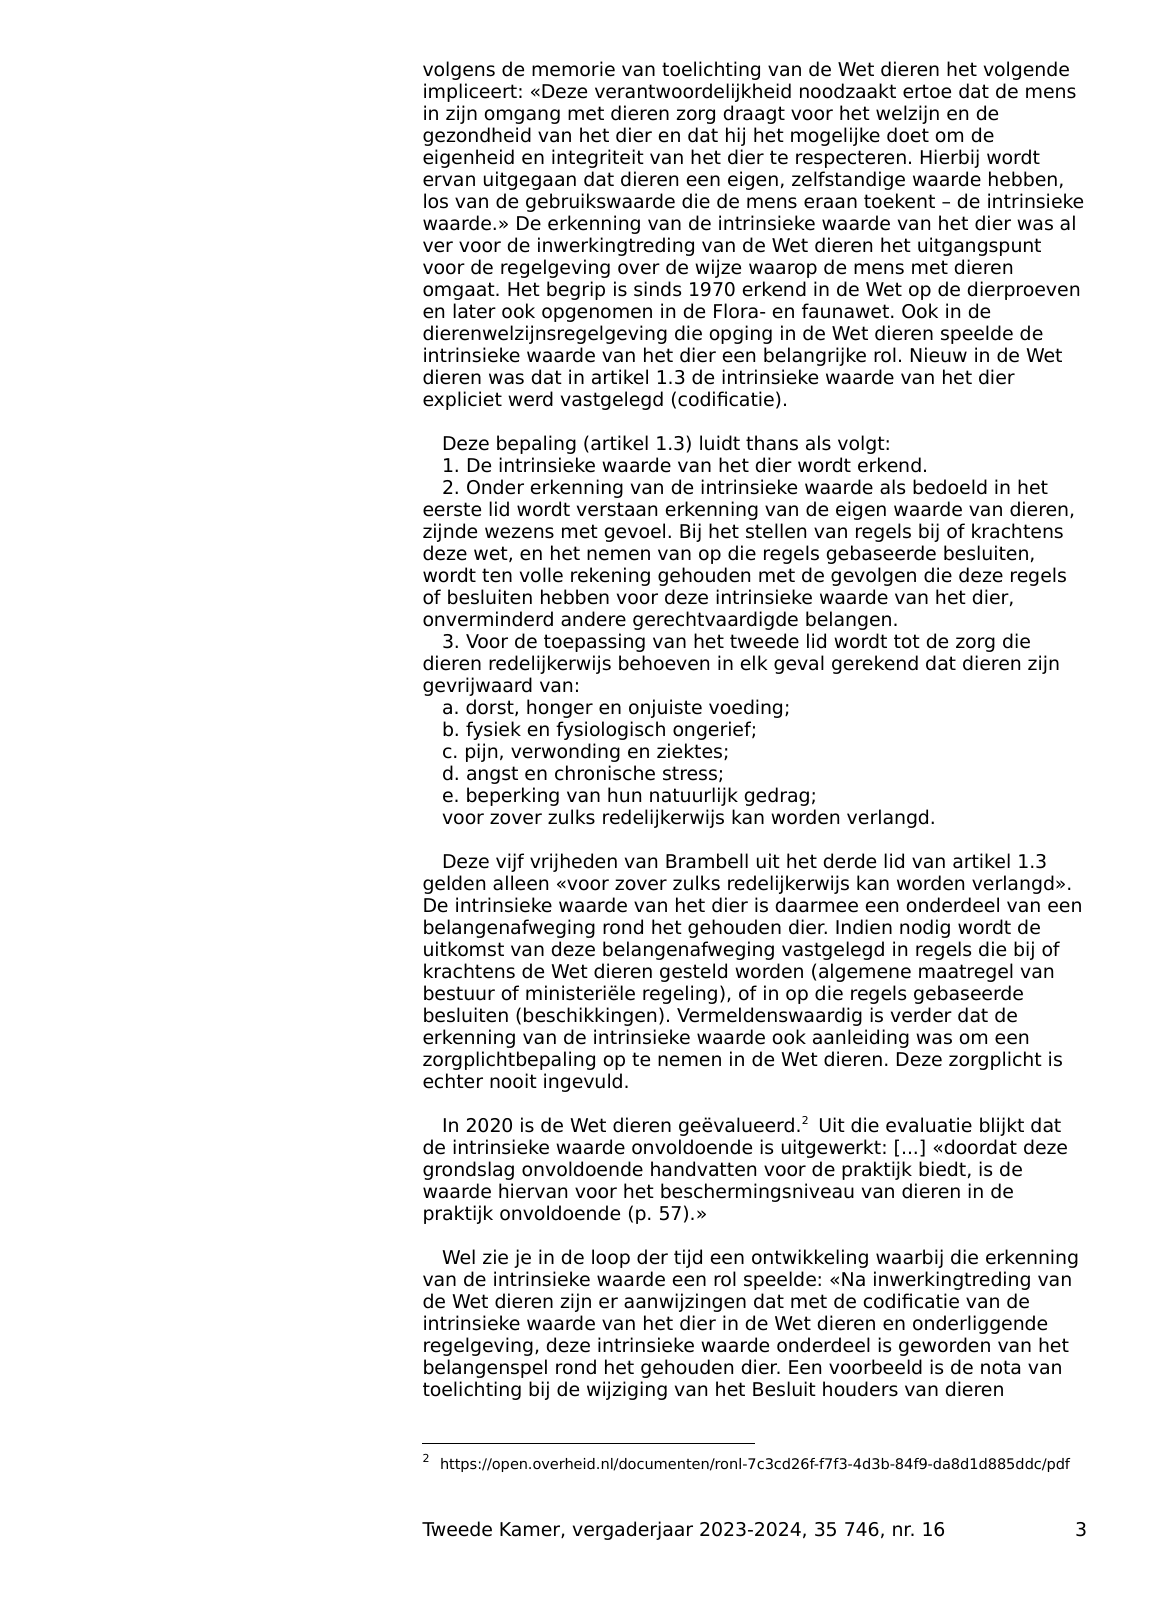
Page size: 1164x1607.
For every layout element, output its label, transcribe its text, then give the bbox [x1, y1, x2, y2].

text b. fysiek en fysiologisch ongerief; [422, 719, 1087, 741]
text https://open.overheid.nl/documenten/ronl-7c3cd26f-f7f3-4d3b-84f9-da8d1d885ddc/pdf [422, 1452, 1087, 1474]
text e. beperking van hun natuurlijk gedrag; [422, 784, 1087, 807]
text Wel zie je in de loop der tijd een ontwikkeling waarbij die erkenning van de intrinsieke waarde een rol speelde: «Na inwerkingtreding van de Wet dieren zijn er aanwijzingen dat met de codificatie van de intrinsieke waarde van het dier in de Wet dieren en onderliggende regelgeving, deze intrinsieke waarde onderdeel is geworden van het belangenspel rond het gehouden dier. Een voorbeeld is de nota van toelichting bij de wijziging van het Besluit houders van dieren [422, 1247, 1087, 1401]
text 1. De intrinsieke waarde van het dier wordt erkend. [422, 455, 1087, 477]
text Deze vijf vrijheden van Brambell uit het derde lid van artikel 1.3 gelden alleen «voor zover zulks redelijkerwijs kan worden verlangd». De intrinsieke waarde van het dier is daarmee een onderdeel van een belangenafweging rond het gehouden dier. Indien nodig wordt de uitkomst van deze belangenafweging vastgelegd in regels die bij of krachtens de Wet dieren gesteld worden (algemene maatregel van bestuur of ministeriële regeling), of in op die regels gebaseerde besluiten (beschikkingen). Vermeldenswaardig is verder dat de erkenning van de intrinsieke waarde ook aanleiding was om een zorgplichtbepaling op te nemen in de Wet dieren. Deze zorgplicht is echter nooit ingevuld. [422, 851, 1087, 1092]
text 3. Voor de toepassing van het tweede lid wordt tot de zorg die dieren redelijkerwijs behoeven in elk geval gerekend dat dieren zijn gevrijwaard van: [422, 631, 1087, 697]
text d. angst en chronische stress; [422, 763, 1087, 784]
text voor zover zulks redelijkerwijs kan worden verlangd. [422, 807, 1087, 828]
text a. dorst, honger en onjuiste voeding; [422, 697, 1087, 719]
text 2. Onder erkenning van de intrinsieke waarde als bedoeld in het eerste lid wordt verstaan erkenning van de eigen waarde van dieren, zijnde wezens met gevoel. Bij het stellen van regels bij of krachtens deze wet, en het nemen van op die regels gebaseerde besluiten, wordt ten volle rekening gehouden met de gevolgen die deze regels of besluiten hebben voor deze intrinsieke waarde van het dier, onverminderd andere gerechtvaardigde belangen. [422, 477, 1087, 631]
text In 2020 is de Wet dieren geëvalueerd. Uit die evaluatie blijkt dat de intrinsieke waarde onvoldoende is uitgewerkt: [...] «doordat deze grondslag onvoldoende handvatten voor de praktijk biedt, is de waarde hiervan voor het beschermingsniveau van dieren in de praktijk onvoldoende (p. 57).» [422, 1115, 1087, 1224]
text Deze bepaling (artikel 1.3) luidt thans als volgt: [422, 433, 1087, 455]
text c. pijn, verwonding en ziektes; [422, 741, 1087, 763]
text volgens de memorie van toelichting van de Wet dieren het volgende impliceert: «Deze verantwoordelijkheid noodzaakt ertoe dat de mens in zijn omgang met dieren zorg draagt voor het welzijn en de gezondheid van het dier en dat hij het mogelijke doet om de eigenheid en integriteit van het dier te respecteren. Hierbij wordt ervan uitgegaan dat dieren een eigen, zelfstandige waarde hebben, los van de gebruikswaarde die de mens eraan toekent – de intrinsieke waarde.» De erkenning van de intrinsieke waarde van het dier was al ver voor de inwerkingtreding van de Wet dieren het uitgangspunt voor de regelgeving over de wijze waarop de mens met dieren omgaat. Het begrip is sinds 1970 erkend in de Wet op de dierproeven en later ook opgenomen in de Flora- en faunawet. Ook in de dierenwelzijnsregelgeving die opging in de Wet dieren speelde de intrinsieke waarde van het dier een belangrijke rol. Nieuw in de Wet dieren was dat in artikel 1.3 de intrinsieke waarde van het dier expliciet werd vastgelegd (codificatie). [422, 59, 1087, 411]
